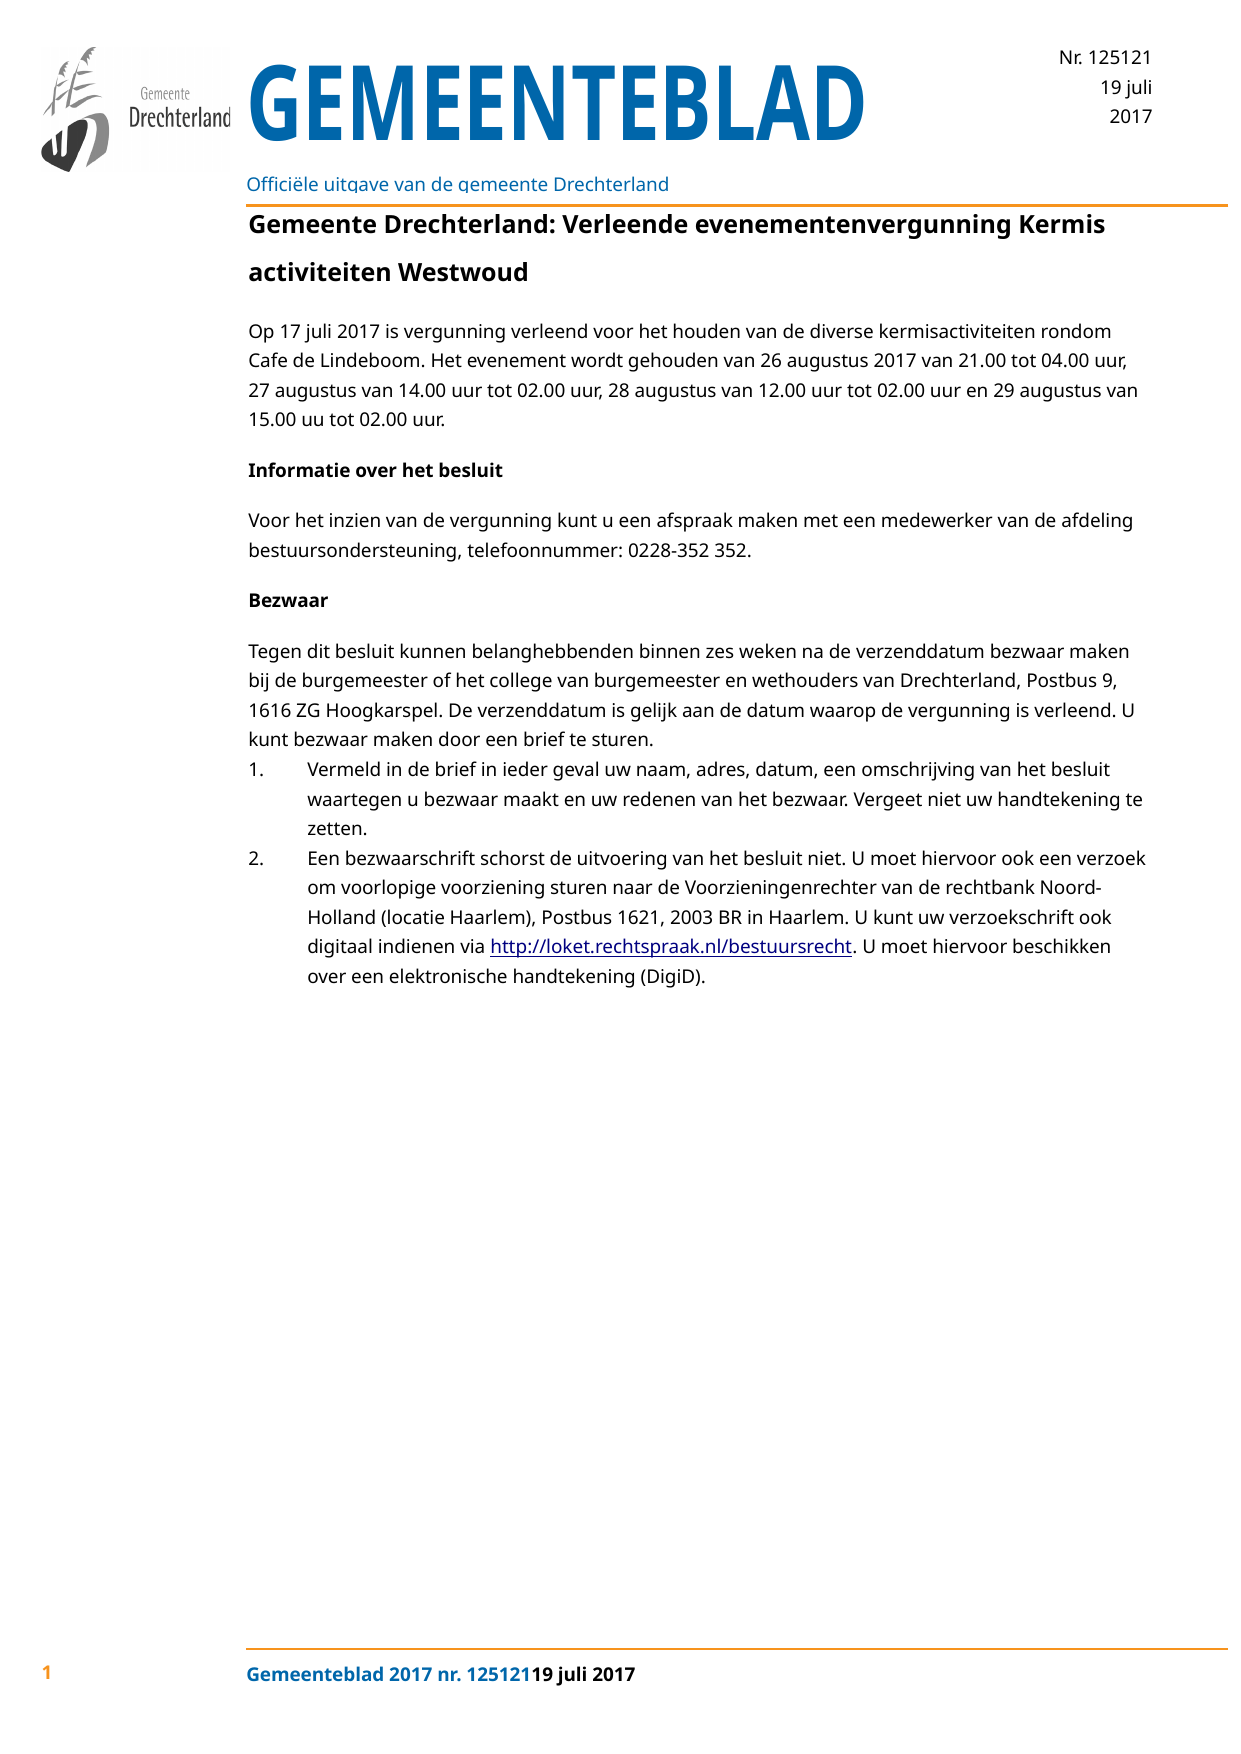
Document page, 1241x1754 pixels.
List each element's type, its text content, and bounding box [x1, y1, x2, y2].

text Gemeente Drechterland: Verleende evenementenvergunning Kermis activiteiten Westwoud [248, 207, 1152, 288]
text Tegen dit besluit kunnen belanghebbenden binnen zes weken na de verzenddatum bezwaar maken bij de burgemeester of het college van burgemeester en wethouders van Drechterland, Postbus 9, 1616 ZG Hoogkarspel. De verzenddatum is gelijk aan de datum waarop de vergunning is verleend. U kunt bezwaar maken door een brief te sturen. [248, 638, 1152, 752]
list Een bezwaarschrift schorst de uitvoering van het besluit niet. U moet hiervoor ook een verzoek om voorlopige voorziening sturen naar de Voorzieningenrechter van de rechtbank Noord-Holland (locatie Haarlem), Postbus 1621, 2003 BR in Haarlem. U kunt uw verzoekschrift ook digitaal indienen via http://loket.rechtspraak.nl/bestuursrecht. U moet hiervoor beschikken over een elektronische handtekening (DigiD). [248, 845, 1152, 989]
list Vermeld in de brief in ieder geval uw naam, adres, datum, een omschrijving van het besluit waartegen u bezwaar maakt en uw redenen van het bezwaar. Vergeet niet uw handtekening te zetten. [248, 756, 1152, 841]
text Voor het inzien van de vergunning kunt u een afspraak maken met een medewerker van de afdeling bestuursondersteuning, telefoonnummer: 0228-352 352. [248, 507, 1152, 563]
picture [41, 47, 231, 172]
text Op 17 juli 2017 is vergunning verleend voor het houden van de diverse kermisactiviteiten rondom Cafe de Lindeboom. Het evenement wordt gehouden van 26 augustus 2017 van 21.00 tot 04.00 uur, 27 augustus van 14.00 uur tot 02.00 uur, 28 augustus van 12.00 uur tot 02.00 uur en 29 augustus van 15.00 uu tot 02.00 uur. [248, 318, 1152, 432]
text Informatie over het besluit [248, 457, 1152, 483]
text Bezwaar [248, 587, 1152, 613]
